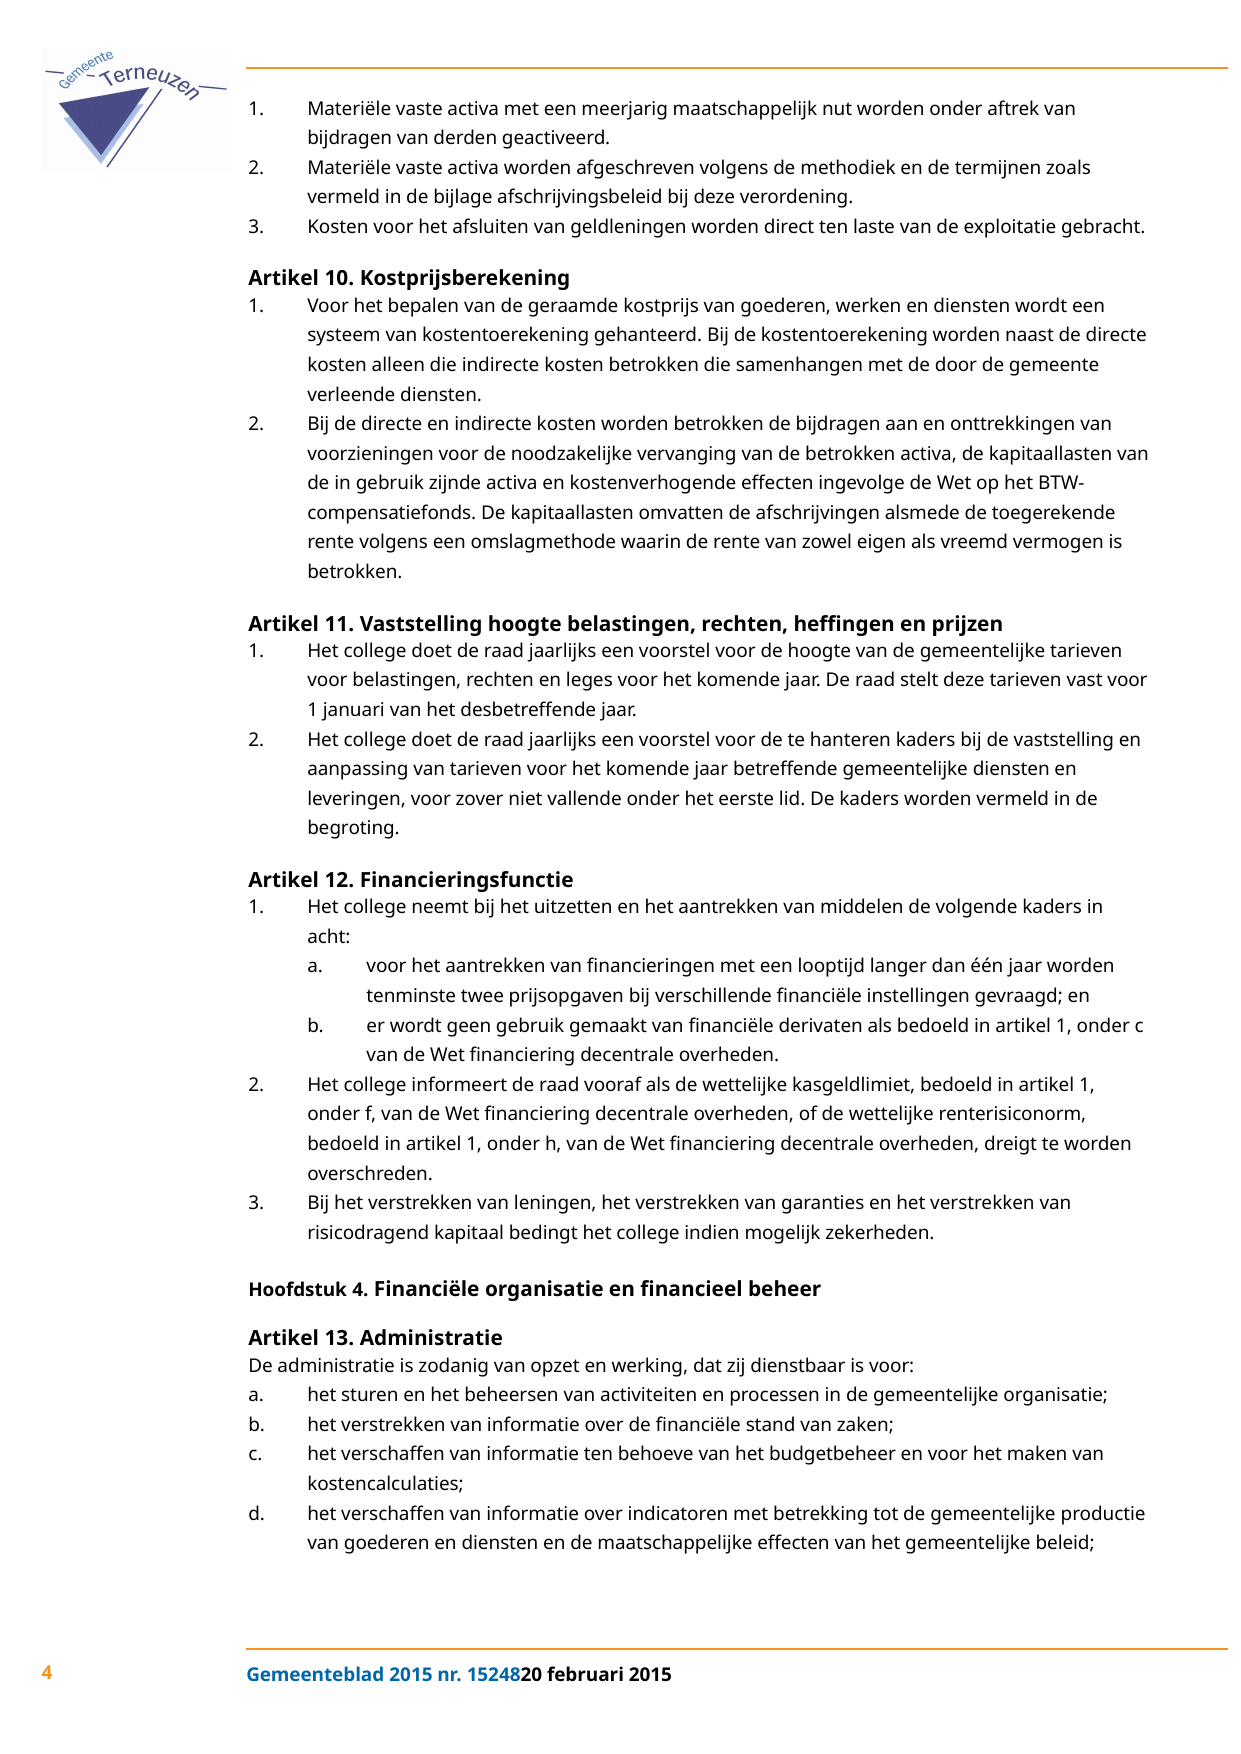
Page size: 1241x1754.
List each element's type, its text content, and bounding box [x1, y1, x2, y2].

list Materiële vaste activa met een meerjarig maatschappelijk nut worden onder aftrek van bijdragen van derden geactiveerd. [248, 95, 1152, 150]
list Materiële vaste activa worden afgeschreven volgens de methodiek en de termijnen zoals vermeld in de bijlage afschrijvingsbeleid bij deze verordening. [248, 154, 1152, 209]
list Het college doet de raad jaarlijks een voorstel voor de hoogte van de gemeentelijke tarieven voor belastingen, rechten en leges voor het komende jaar. De raad stelt deze tarieven vast voor 1 januari van het desbetreffende jaar. [248, 637, 1152, 722]
list voor het aantrekken van financieringen met een looptijd langer dan één jaar worden tenminste twee prijsopgaven bij verschillende financiële instellingen gevraagd; en [307, 953, 1152, 1008]
list het sturen en het beheersen van activiteiten en processen in de gemeentelijke organisatie; [248, 1381, 1152, 1407]
list Bij het verstrekken van leningen, het verstrekken van garanties en het verstrekken van risicodragend kapitaal bedingt het college indien mogelijk zekerheden. [248, 1189, 1152, 1244]
list er wordt geen gebruik gemaakt van financiële derivaten als bedoeld in artikel 1, onder c van de Wet financiering decentrale overheden. [307, 1012, 1152, 1067]
text Artikel 10. Kostprijsberekening [248, 263, 1152, 292]
list het verschaffen van informatie ten behoeve van het budgetbeheer en voor het maken van kostencalculaties; [248, 1441, 1152, 1496]
list Het college neemt bij het uitzetten en het aantrekken van middelen de volgende kaders in acht: [248, 893, 1152, 949]
list Kosten voor het afsluiten van geldleningen worden direct ten laste van de exploitatie gebracht. [248, 213, 1152, 239]
list het verschaffen van informatie over indicatoren met betrekking tot de gemeentelijke productie van goederen en diensten en de maatschappelijke effecten van het gemeentelijke beleid; [248, 1500, 1152, 1555]
list Voor het bepalen van de geraamde kostprijs van goederen, werken en diensten wordt een systeem van kostentoerekening gehanteerd. Bij de kostentoerekening worden naast de directe kosten alleen die indirecte kosten betrokken die samenhangen met de door de gemeente verleende diensten. [248, 292, 1152, 406]
list Bij de directe en indirecte kosten worden betrokken de bijdragen aan en onttrekkingen van voorzieningen voor de noodzakelijke vervanging van de betrokken activa, de kapitaallasten van de in gebruik zijnde activa en kostenverhogende effecten ingevolge de Wet op het BTW-compensatiefonds. De kapitaallasten omvatten de afschrijvingen alsmede de toegerekende rente volgens een omslagmethode waarin de rente van zowel eigen als vreemd vermogen is betrokken. [248, 410, 1152, 584]
text Artikel 12. Financieringsfunctie [248, 865, 1152, 893]
text De administratie is zodanig van opzet en werking, dat zij dienstbaar is voor: [248, 1352, 1152, 1378]
text Artikel 11. Vaststelling hoogte belastingen, rechten, heffingen en prijzen [248, 609, 1152, 637]
list Het college informeert de raad vooraf als de wettelijke kasgeldlimiet, bedoeld in artikel 1, onder f, van de Wet financiering decentrale overheden, of de wettelijke renterisiconorm, bedoeld in artikel 1, onder h, van de Wet financiering decentrale overheden, dreigt te worden overschreden. [248, 1071, 1152, 1185]
list het verstrekken van informatie over de financiële stand van zaken; [248, 1411, 1152, 1437]
list Het college doet de raad jaarlijks een voorstel voor de te hanteren kaders bij de vaststelling en aanpassing van tarieven voor het komende jaar betreffende gemeentelijke diensten en leveringen, voor zover niet vallende onder het eerste lid. De kaders worden vermeld in de begroting. [248, 726, 1152, 840]
text Hoofdstuk 4. Financiële organisatie en financieel beheer [248, 1274, 1152, 1303]
picture [41, 47, 231, 172]
text Artikel 13. Administratie [248, 1323, 1152, 1352]
